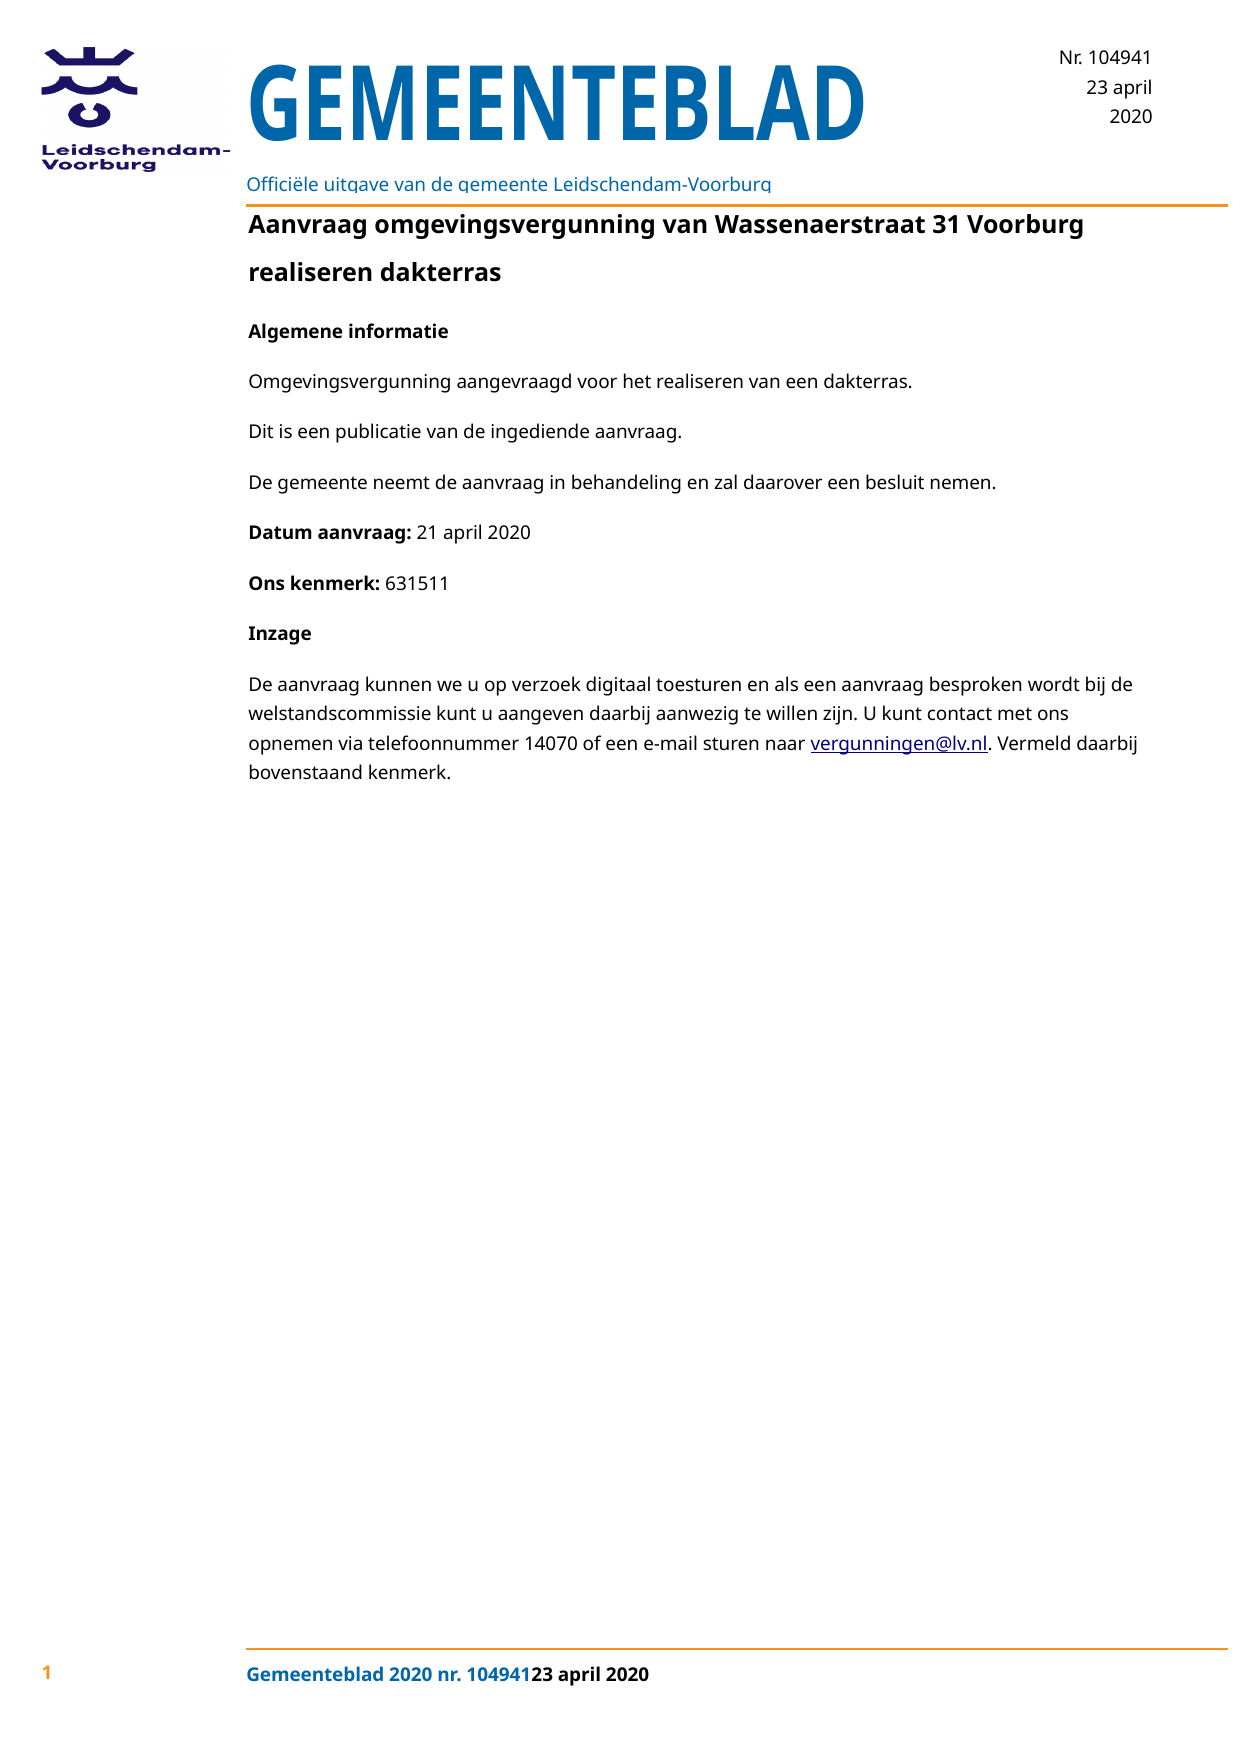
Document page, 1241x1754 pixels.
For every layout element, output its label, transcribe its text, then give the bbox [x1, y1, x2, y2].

text Aanvraag omgevingsvergunning van Wassenaerstraat 31 Voorburg realiseren dakterras [248, 207, 1152, 288]
text Ons kenmerk: 631511 [248, 570, 1152, 596]
text Datum aanvraag: 21 april 2020 [248, 519, 1152, 545]
text Dit is een publicatie van de ingediende aanvraag. [248, 419, 1152, 444]
picture [41, 47, 231, 172]
text Algemene informatie [248, 318, 1152, 344]
text Inzage [248, 620, 1152, 646]
text De gemeente neemt de aanvraag in behandeling en zal daarover een besluit nemen. [248, 469, 1152, 495]
text Omgevingsvergunning aangevraagd voor het realiseren van een dakterras. [248, 368, 1152, 394]
text De aanvraag kunnen we u op verzoek digitaal toesturen en als een aanvraag besproken wordt bij de welstandscommissie kunt u aangeven daarbij aanwezig te willen zijn. U kunt contact met ons opnemen via telefoonnummer 14070 of een e-mail sturen naar vergunningen@lv.nl. Vermeld daarbij bovenstaand kenmerk. [248, 671, 1152, 785]
